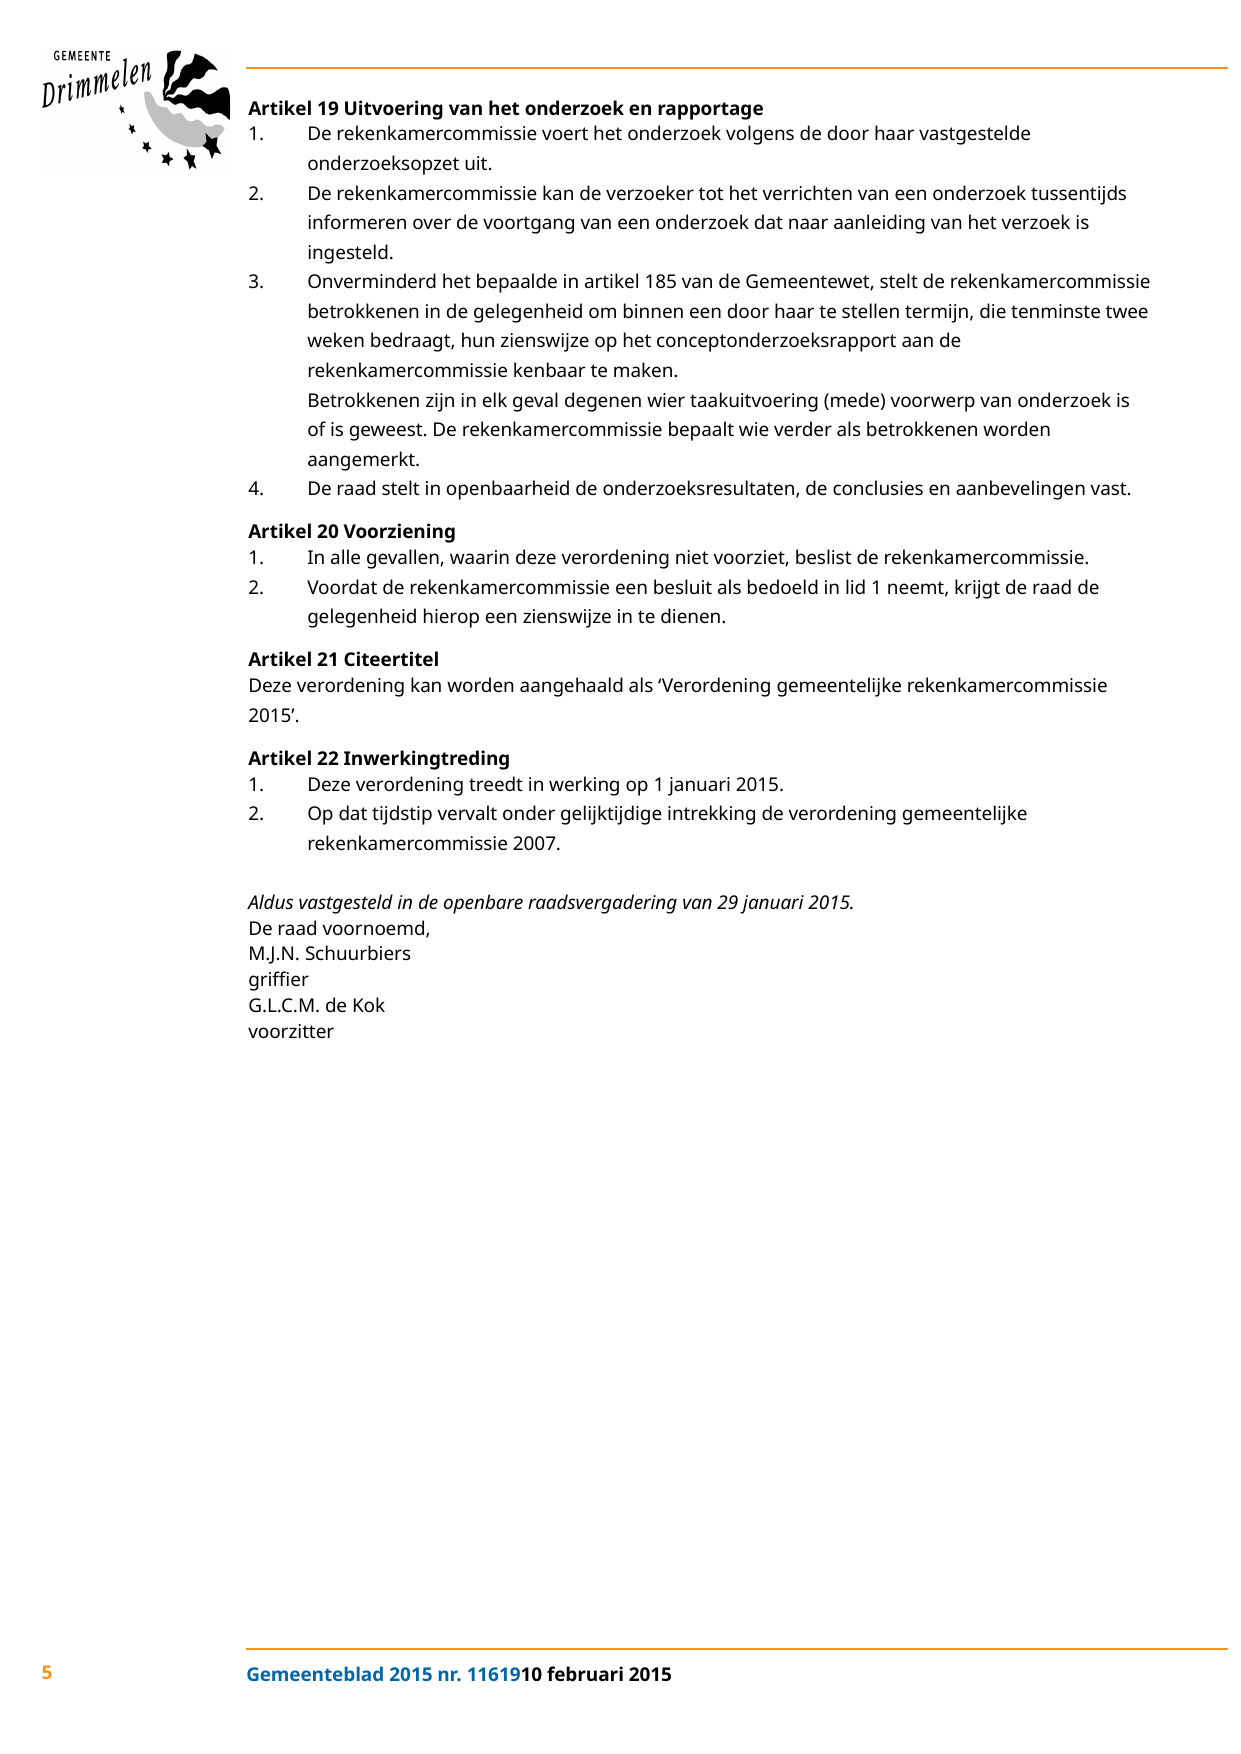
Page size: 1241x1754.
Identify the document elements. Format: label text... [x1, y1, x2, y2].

list De rekenkamercommissie kan de verzoeker tot het verrichten van een onderzoek tussentijds informeren over de voortgang van een onderzoek dat naar aanleiding van het verzoek is ingesteld. [248, 180, 1152, 264]
list Deze verordening treedt in werking op 1 januari 2015. [248, 771, 1152, 797]
text Artikel 22 Inwerkingtreding [248, 745, 1152, 771]
text Deze verordening kan worden aangehaald als ‘Verordening gemeentelijke rekenkamercommissie 2015’. [248, 672, 1152, 728]
text De raad voornoemd, [248, 915, 1152, 941]
text griffier [248, 966, 1152, 992]
list Voordat de rekenkamercommissie een besluit als bedoeld in lid 1 neemt, krijgt de raad de gelegenheid hierop een zienswijze in te dienen. [248, 574, 1152, 629]
list Onverminderd het bepaalde in artikel 185 van de Gemeentewet, stelt de rekenkamercommissie betrokkenen in de gelegenheid om binnen een door haar te stellen termijn, die tenminste twee weken bedraagt, hun zienswijze op het conceptonderzoeksrapport aan de rekenkamercommissie kenbaar te maken. [248, 268, 1152, 383]
text voorzitter [248, 1018, 1152, 1043]
list In alle gevallen, waarin deze verordening niet voorziet, beslist de rekenkamercommissie. [248, 544, 1152, 570]
text Artikel 19 Uitvoering van het onderzoek en rapportage [248, 95, 1152, 121]
list Op dat tijdstip vervalt onder gelijktijdige intrekking de verordening gemeentelijke rekenkamercommissie 2007. [248, 800, 1152, 856]
text Artikel 21 Citeertitel [248, 647, 1152, 672]
list De raad stelt in openbaarheid de onderzoeksresultaten, de conclusies en aanbevelingen vast. [248, 476, 1152, 501]
text M.J.N. Schuurbiers [248, 941, 1152, 966]
list Betrokkenen zijn in elk geval degenen wier taakuitvoering (mede) voorwerp van onderzoek is of is geweest. De rekenkamercommissie bepaalt wie verder als betrokkenen worden aangemerkt. [248, 387, 1152, 472]
picture [41, 47, 231, 172]
list De rekenkamercommissie voert het onderzoek volgens de door haar vastgestelde onderzoeksopzet uit. [248, 121, 1152, 176]
text Artikel 20 Voorziening [248, 519, 1152, 544]
text G.L.C.M. de Kok [248, 992, 1152, 1018]
text Aldus vastgesteld in de openbare raadsvergadering van 29 januari 2015. [248, 889, 1152, 915]
